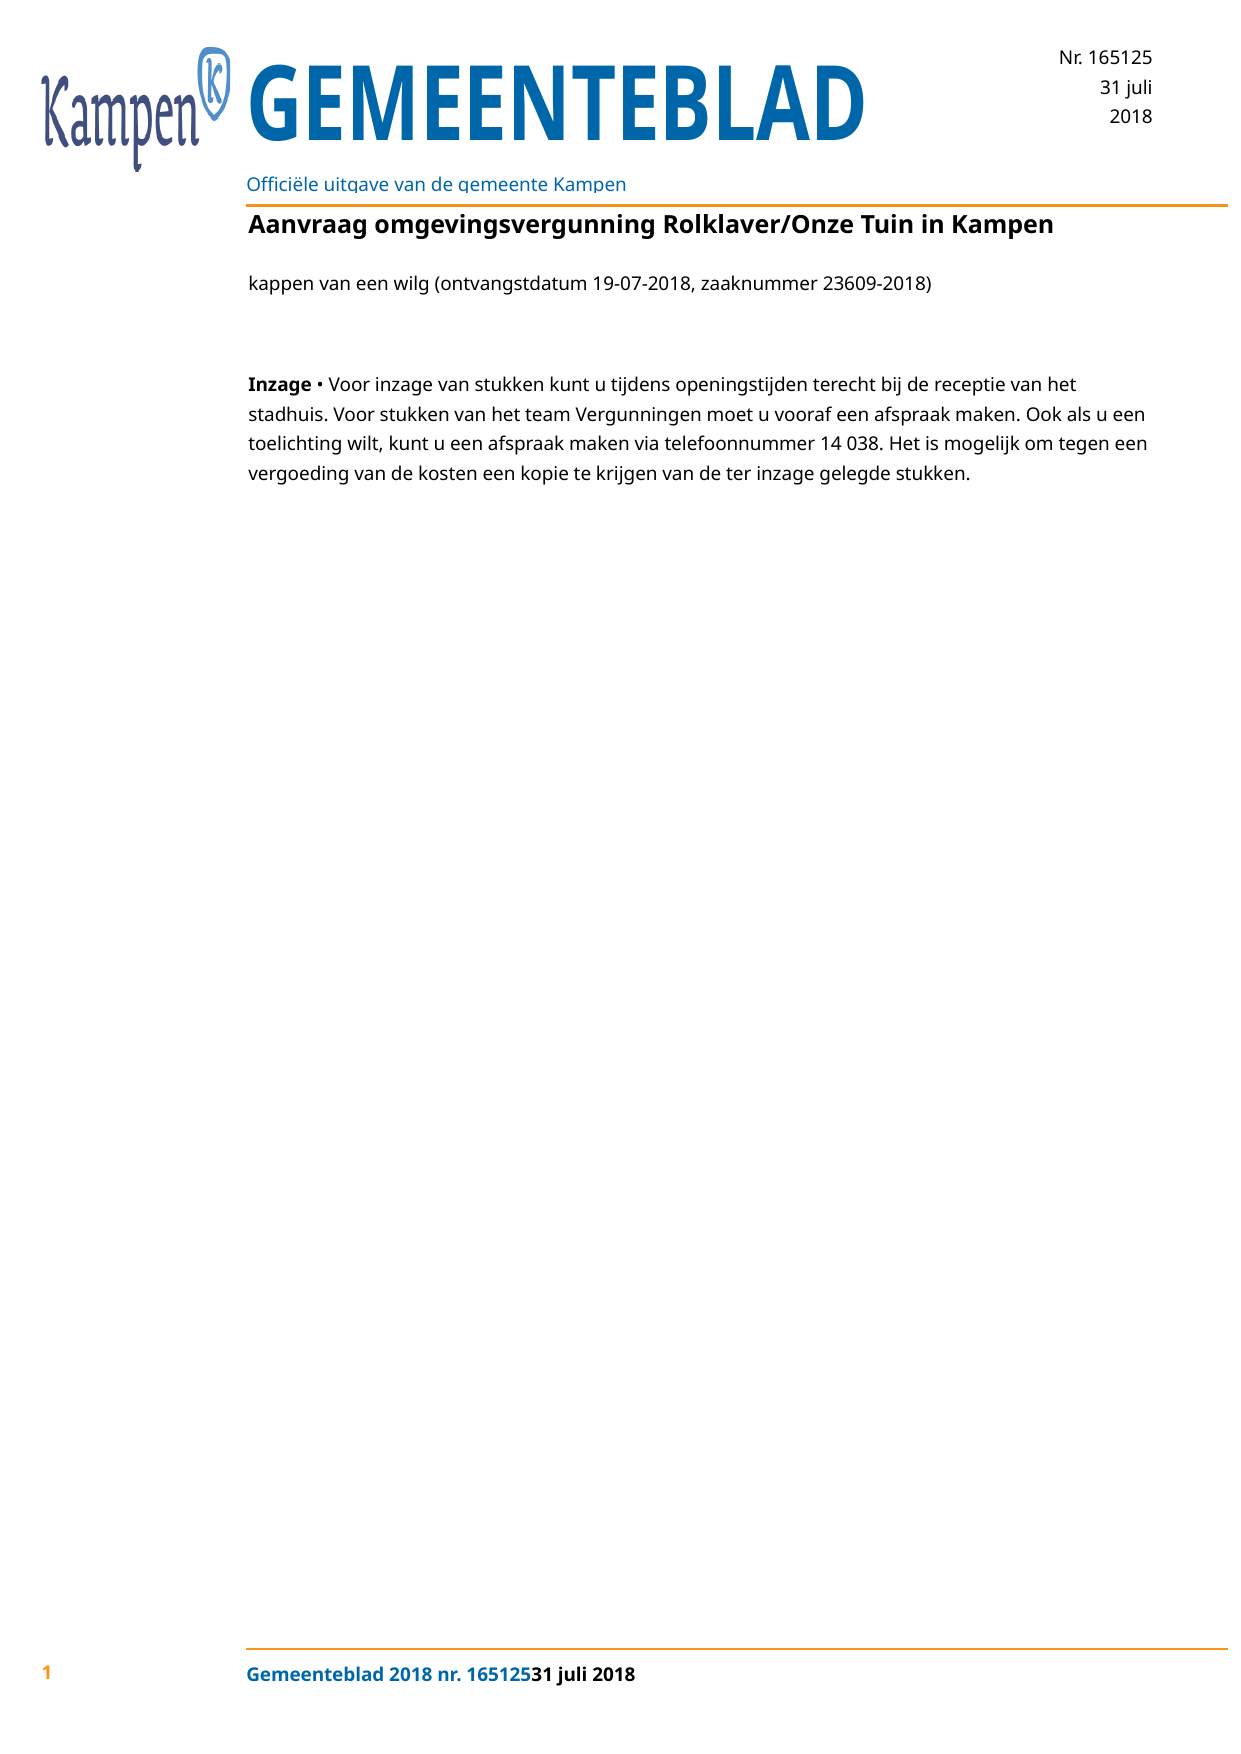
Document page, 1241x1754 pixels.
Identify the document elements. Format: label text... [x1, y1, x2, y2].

text Aanvraag omgevingsvergunning Rolklaver/Onze Tuin in Kampen [248, 207, 1152, 241]
text kappen van een wilg (ontvangstdatum 19-07-2018, zaaknummer 23609-2018) [248, 270, 1152, 296]
text Inzage • Voor inzage van stukken kunt u tijdens openingstijden terecht bij de receptie van het stadhuis. Voor stukken van het team Vergunningen moet u vooraf een afspraak maken. Ook als u een toelichting wilt, kunt u een afspraak maken via telefoonnummer 14 038. Het is mogelijk om tegen een vergoeding van de kosten een kopie te krijgen van de ter inzage gelegde stukken. [248, 371, 1152, 486]
picture [41, 47, 231, 172]
